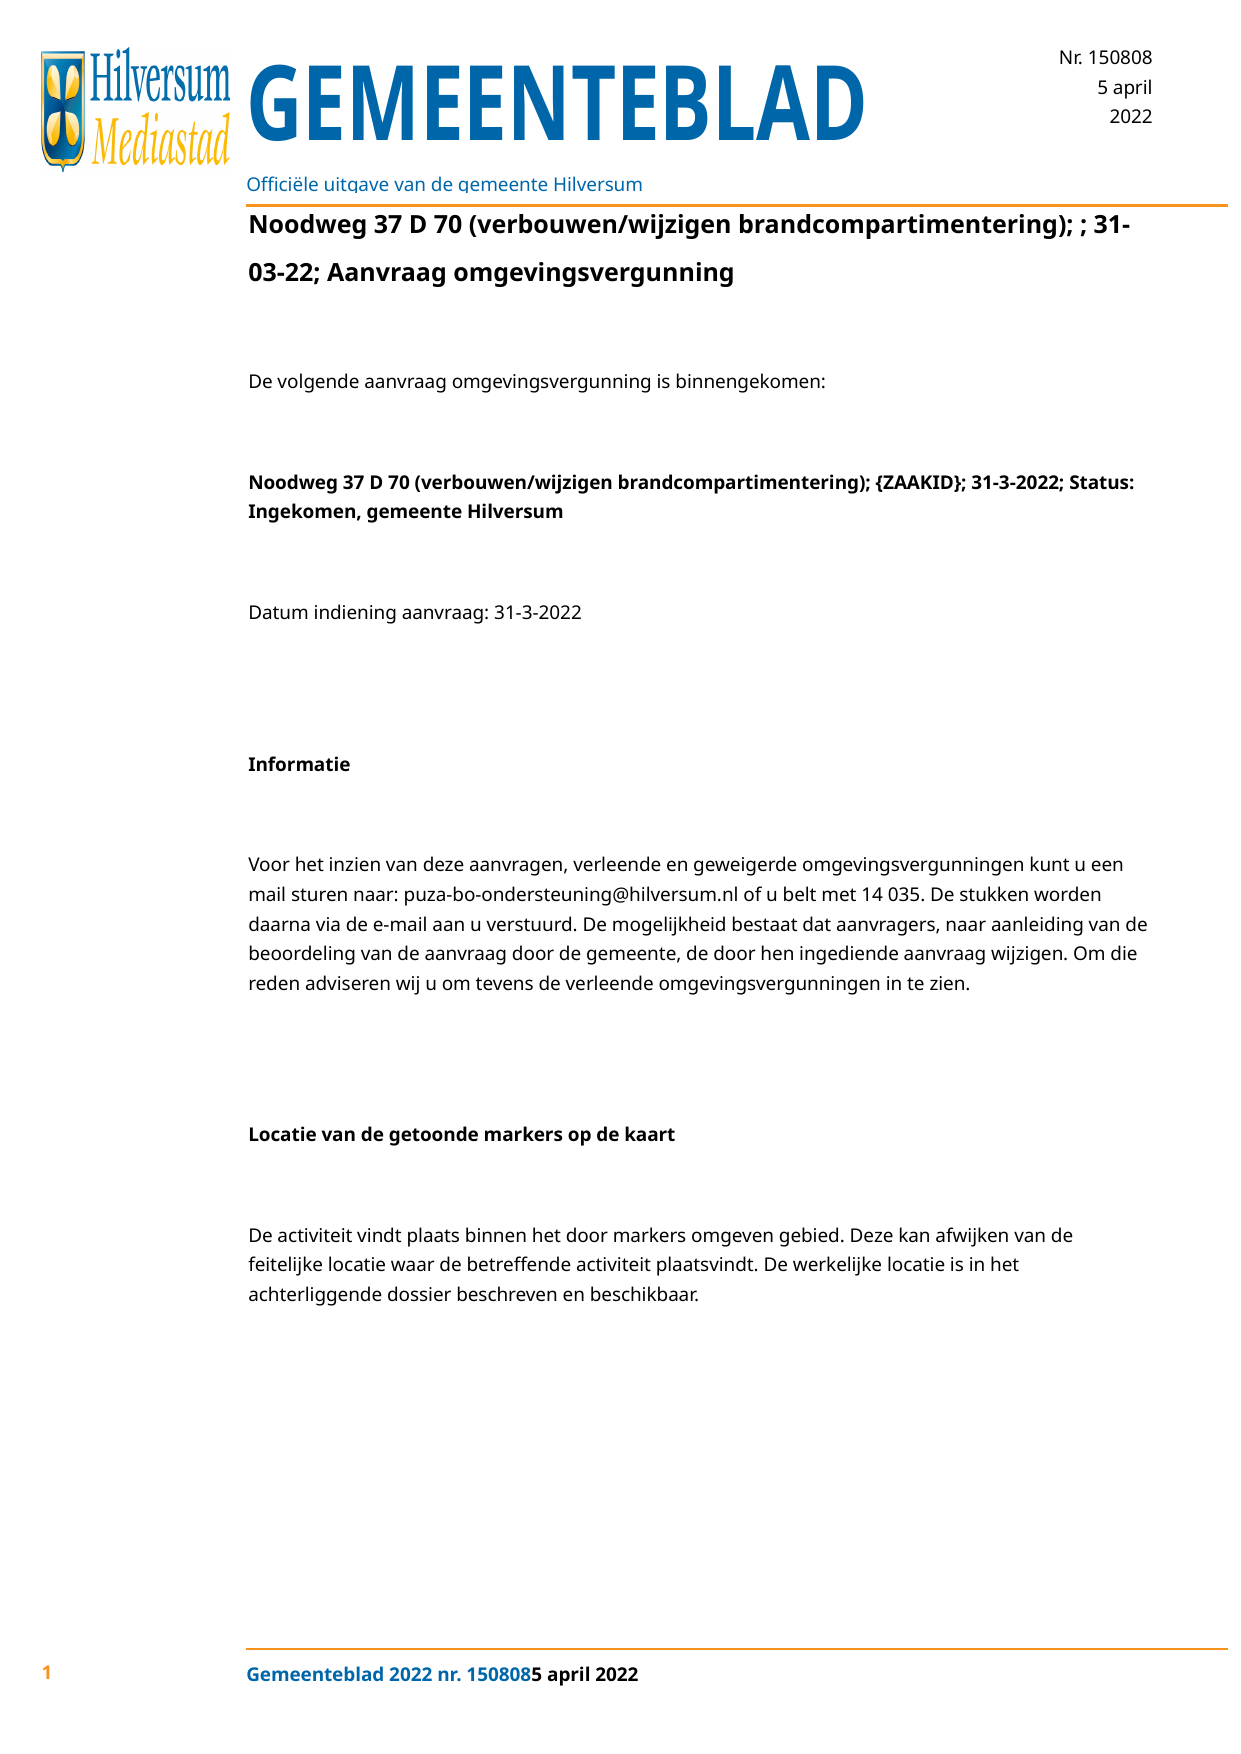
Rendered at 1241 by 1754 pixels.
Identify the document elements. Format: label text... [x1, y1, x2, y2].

text Noodweg 37 D 70 (verbouwen/wijzigen brandcompartimentering); {ZAAKID}; 31-3-2022; Status: Ingekomen, gemeente Hilversum [248, 469, 1152, 524]
picture [41, 47, 231, 172]
text Datum indiening aanvraag: 31-3-2022 [248, 599, 1152, 625]
text Locatie van de getoonde markers op de kaart [248, 1121, 1152, 1147]
text De volgende aanvraag omgevingsvergunning is binnengekomen: [248, 368, 1152, 394]
text Informatie [248, 751, 1152, 777]
text De activiteit vindt plaats binnen het door markers omgeven gebied. Deze kan afwijken van de feitelijke locatie waar de betreffende activiteit plaatsvindt. De werkelijke locatie is in het achterliggende dossier beschreven en beschikbaar. [248, 1222, 1152, 1307]
text Noodweg 37 D 70 (verbouwen/wijzigen brandcompartimentering); ; 31-03-22; Aanvraag omgevingsvergunning [248, 207, 1152, 288]
text Voor het inzien van deze aanvragen, verleende en geweigerde omgevingsvergunningen kunt u een mail sturen naar: puza-bo-ondersteuning@hilversum.nl of u belt met 14 035. De stukken worden daarna via de e-mail aan u verstuurd. De mogelijkheid bestaat dat aanvragers, naar aanleiding van de beoordeling van de aanvraag door de gemeente, de door hen ingediende aanvraag wijzigen. Om die reden adviseren wij u om tevens de verleende omgevingsvergunningen in te zien. [248, 852, 1152, 996]
